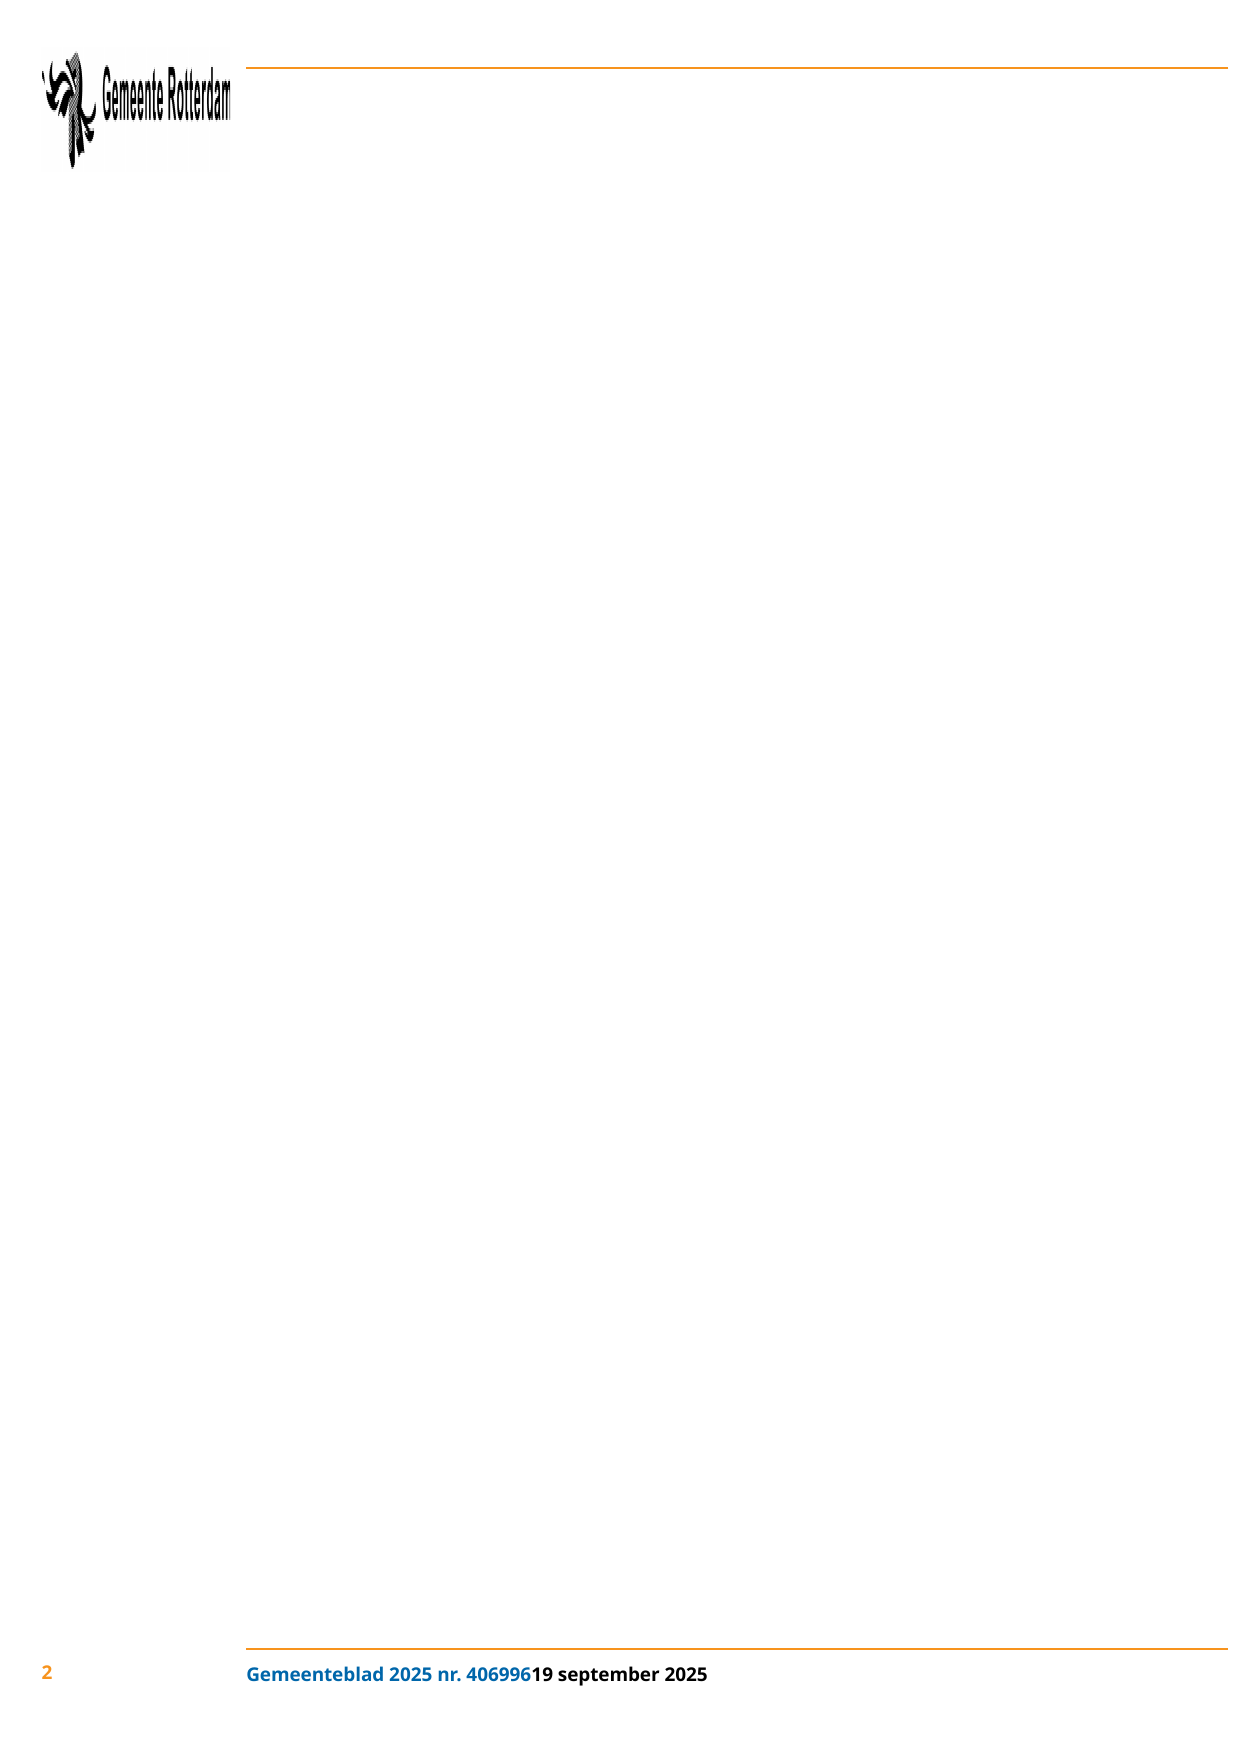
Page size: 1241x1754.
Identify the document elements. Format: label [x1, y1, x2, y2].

picture [41, 47, 231, 172]
